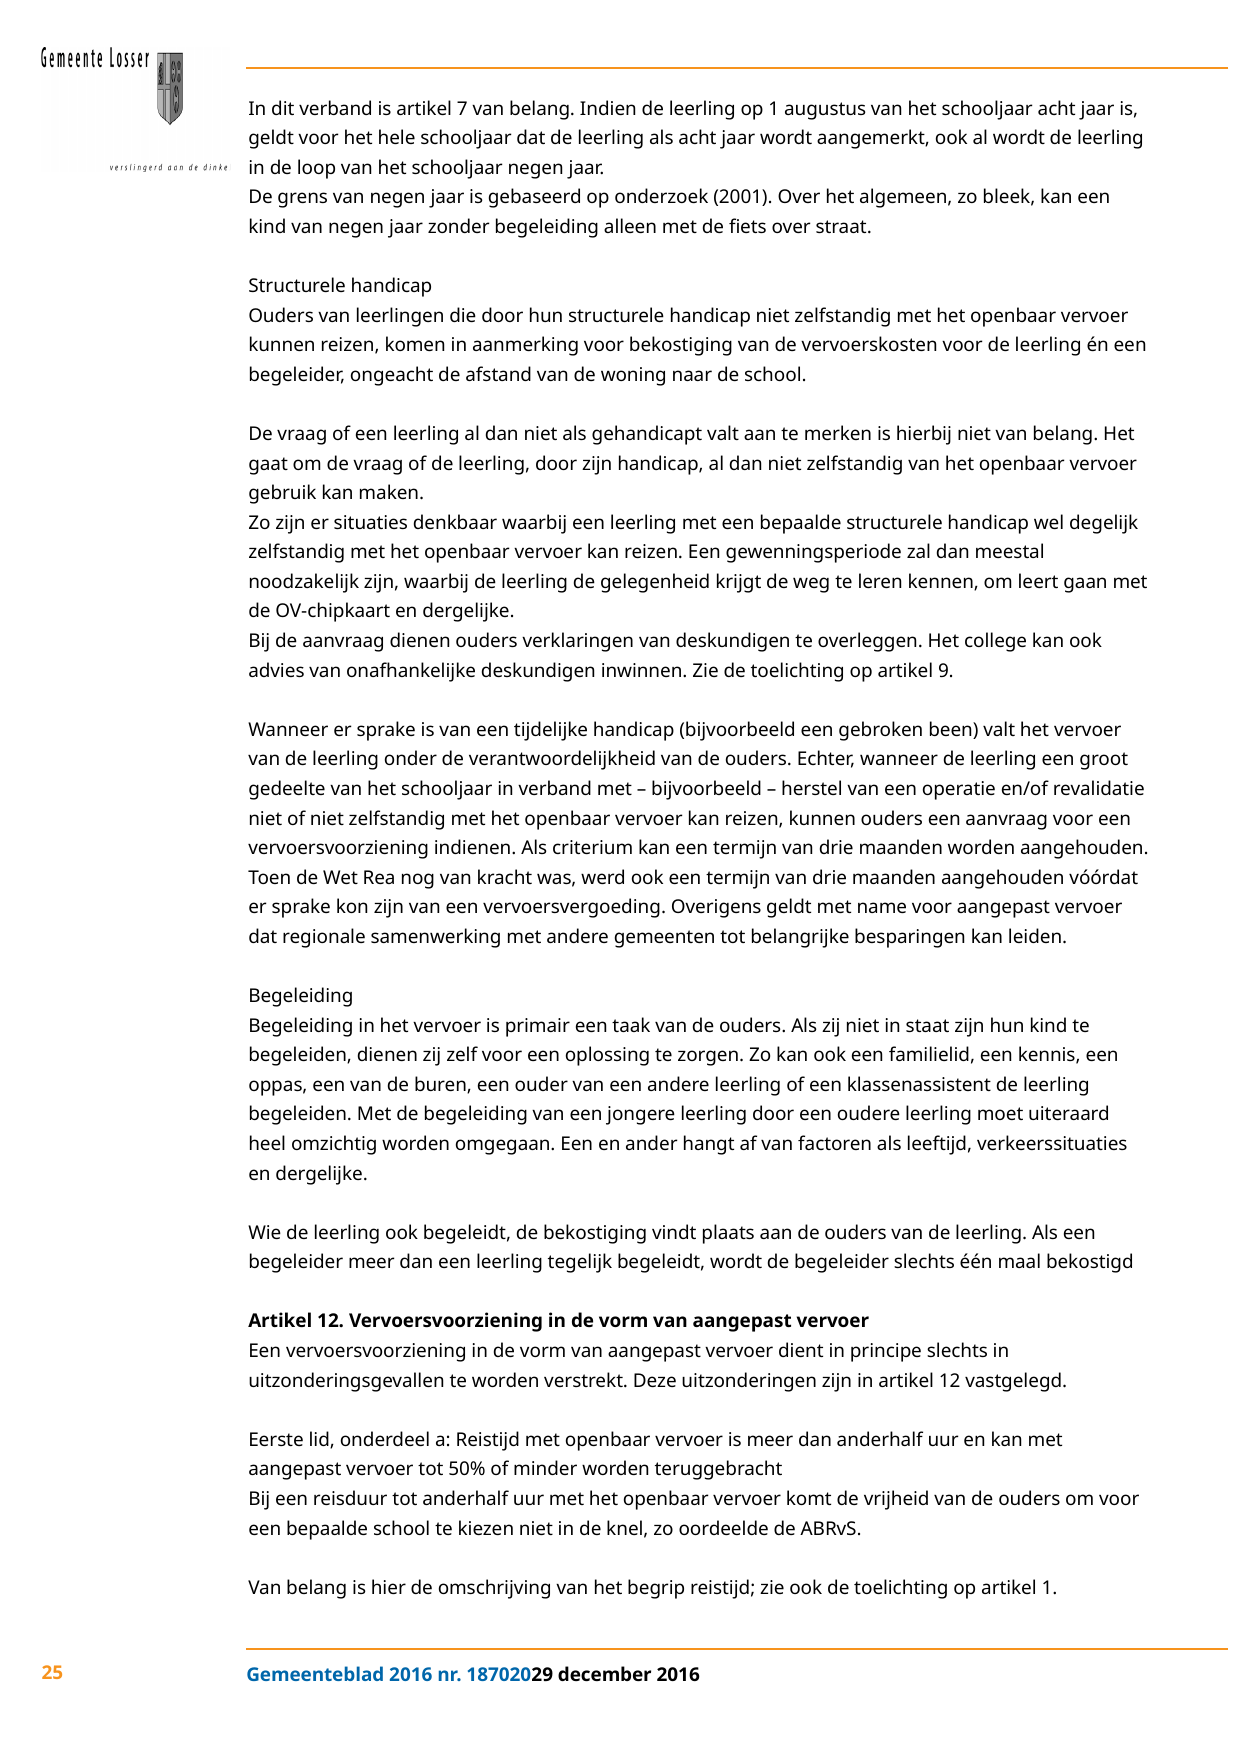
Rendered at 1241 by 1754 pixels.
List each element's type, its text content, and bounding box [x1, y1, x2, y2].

text Begeleiding [248, 982, 1152, 1008]
text Bij de aanvraag dienen ouders verklaringen van deskundigen te overleggen. Het college kan ook advies van onafhankelijke deskundigen inwinnen. Zie de toelichting op artikel 9. [248, 627, 1152, 683]
text Artikel 12. Vervoersvoorziening in de vorm van aangepast vervoer [248, 1308, 1152, 1333]
text Structurele handicap [248, 272, 1152, 298]
text Bij een reisduur tot anderhalf uur met het openbaar vervoer komt de vrijheid van de ouders om voor een bepaalde school te kiezen niet in de knel, zo oordeelde de ABRvS. [248, 1485, 1152, 1541]
text Ouders van leerlingen die door hun structurele handicap niet zelfstandig met het openbaar vervoer kunnen reizen, komen in aanmerking voor bekostiging van de vervoerskosten voor de leerling én een begeleider, ongeacht de afstand van de woning naar de school. [248, 302, 1152, 387]
text Wie de leerling ook begeleidt, de bekostiging vindt plaats aan de ouders van de leerling. Als een begeleider meer dan een leerling tegelijk begeleidt, wordt de begeleider slechts één maal bekostigd [248, 1219, 1152, 1274]
text In dit verband is artikel 7 van belang. Indien de leerling op 1 augustus van het schooljaar acht jaar is, geldt voor het hele schooljaar dat de leerling als acht jaar wordt aangemerkt, ook al wordt de leerling in de loop van het schooljaar negen jaar. [248, 95, 1152, 180]
text Zo zijn er situaties denkbaar waarbij een leerling met een bepaalde structurele handicap wel degelijk zelfstandig met het openbaar vervoer kan reizen. Een gewenningsperiode zal dan meestal noodzakelijk zijn, waarbij de leerling de gelegenheid krijgt de weg te leren kennen, om leert gaan met de OV-chipkaart en dergelijke. [248, 509, 1152, 623]
text De grens van negen jaar is gebaseerd op onderzoek (2001). Over het algemeen, zo bleek, kan een kind van negen jaar zonder begeleiding alleen met de fiets over straat. [248, 183, 1152, 239]
text De vraag of een leerling al dan niet als gehandicapt valt aan te merken is hierbij niet van belang. Het gaat om de vraag of de leerling, door zijn handicap, al dan niet zelfstandig van het openbaar vervoer gebruik kan maken. [248, 420, 1152, 505]
text Een vervoersvoorziening in de vorm van aangepast vervoer dient in principe slechts in uitzonderingsgevallen te worden verstrekt. Deze uitzonderingen zijn in artikel 12 vastgelegd. [248, 1337, 1152, 1393]
text Van belang is hier de omschrijving van het begrip reistijd; zie ook de toelichting op artikel 1. [248, 1574, 1152, 1600]
text Eerste lid, onderdeel a: Reistijd met openbaar vervoer is meer dan anderhalf uur en kan met aangepast vervoer tot 50% of minder worden teruggebracht [248, 1426, 1152, 1481]
text Wanneer er sprake is van een tijdelijke handicap (bijvoorbeeld een gebroken been) valt het vervoer van de leerling onder de verantwoordelijkheid van de ouders. Echter, wanneer de leerling een groot gedeelte van het schooljaar in verband met – bijvoorbeeld – herstel van een operatie en/of revalidatie niet of niet zelfstandig met het openbaar vervoer kan reizen, kunnen ouders een aanvraag voor een vervoersvoorziening indienen. Als criterium kan een termijn van drie maanden worden aangehouden. Toen de Wet Rea nog van kracht was, werd ook een termijn van drie maanden aangehouden vóórdat er sprake kon zijn van een vervoersvergoeding. Overigens geldt met name voor aangepast vervoer dat regionale samenwerking met andere gemeenten tot belangrijke besparingen kan leiden. [248, 716, 1152, 949]
text Begeleiding in het vervoer is primair een taak van de ouders. Als zij niet in staat zijn hun kind te begeleiden, dienen zij zelf voor een oplossing te zorgen. Zo kan ook een familielid, een kennis, een oppas, een van de buren, een ouder van een andere leerling of een klassenassistent de leerling begeleiden. Met de begeleiding van een jongere leerling door een oudere leerling moet uiteraard heel omzichtig worden omgegaan. Een en ander hangt af van factoren als leeftijd, verkeerssituaties en dergelijke. [248, 1012, 1152, 1186]
picture [41, 47, 231, 172]
